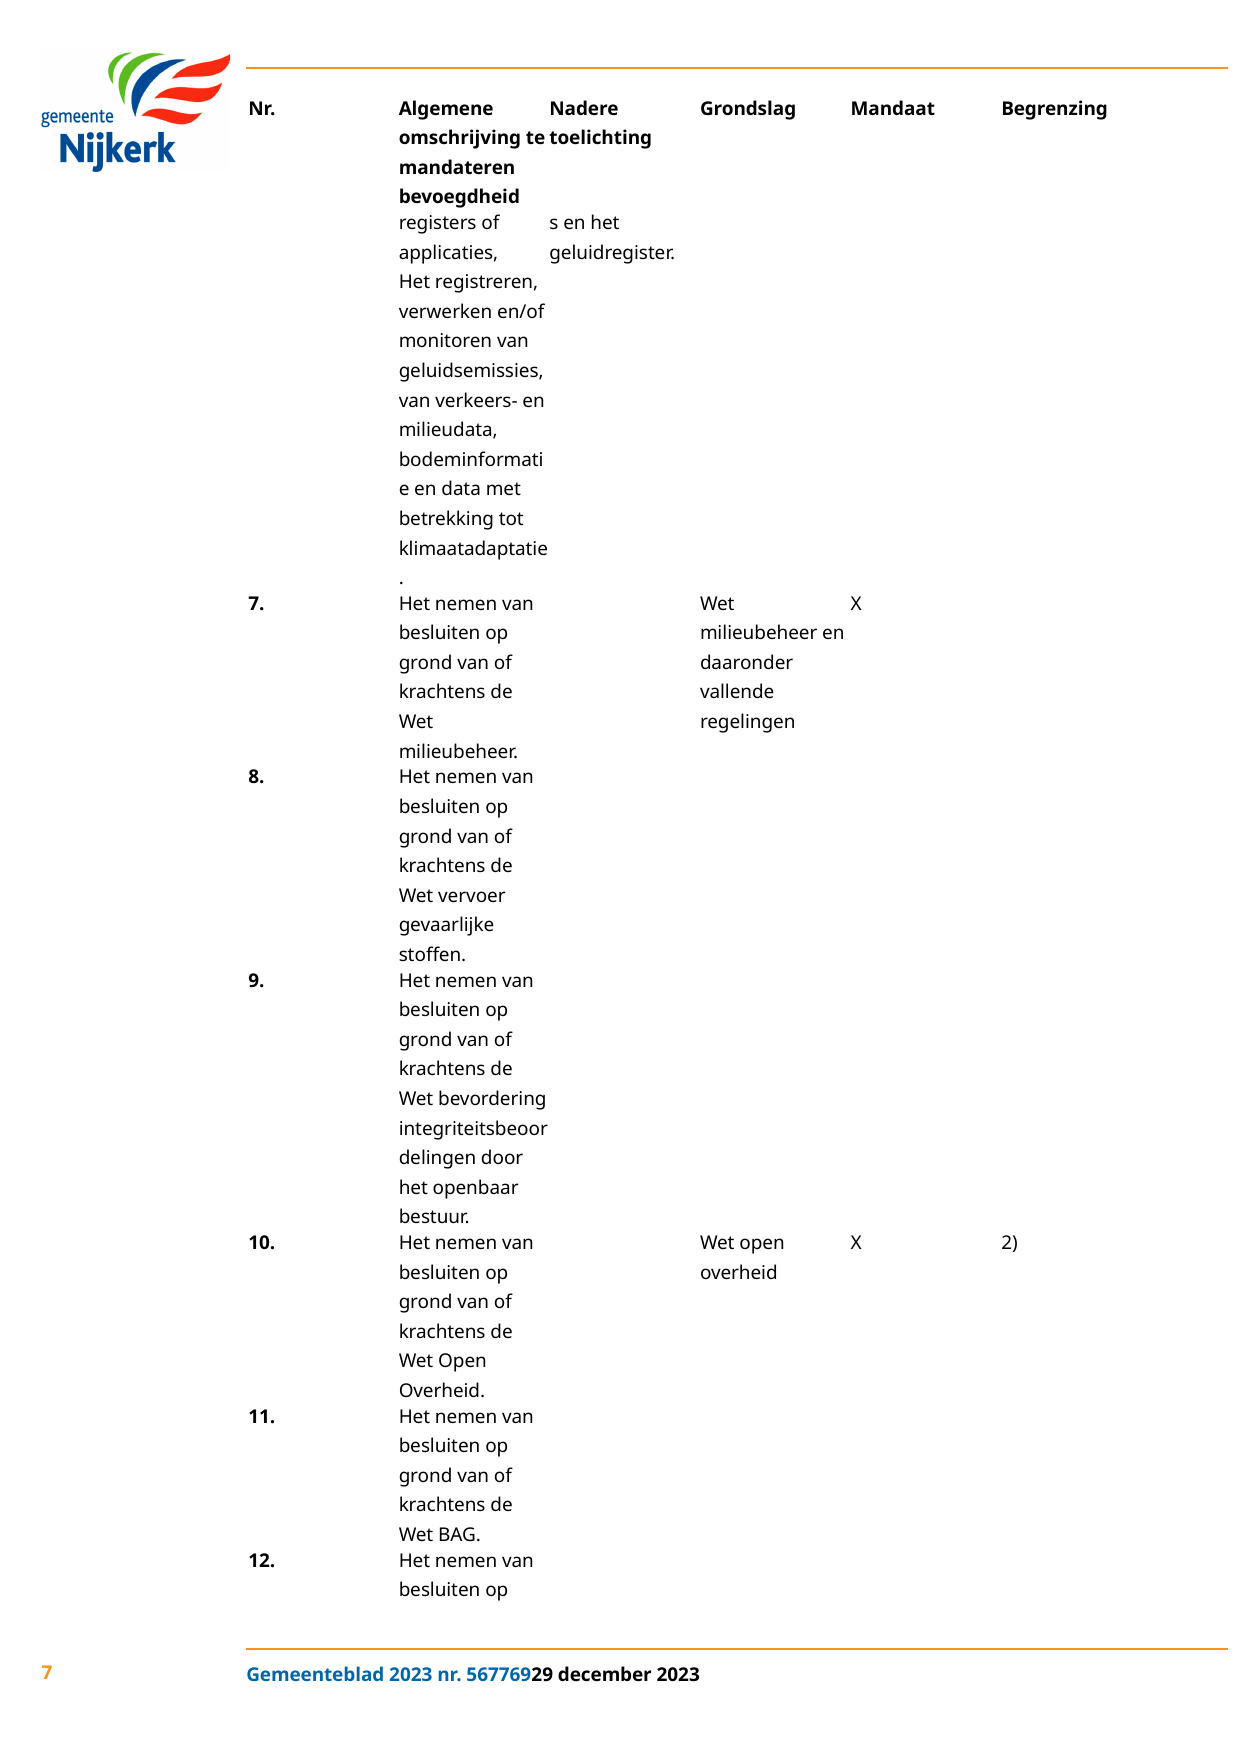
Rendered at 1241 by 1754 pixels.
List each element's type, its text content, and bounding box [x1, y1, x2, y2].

table_cell X [850, 590, 1001, 764]
table_cell [1001, 764, 1152, 967]
table_cell [549, 1403, 700, 1547]
table_cell Wet open overheid [700, 1229, 850, 1403]
table_cell 7. [248, 590, 398, 764]
table_header Nadere toelichting [549, 95, 700, 209]
table_cell [700, 1403, 850, 1547]
table_cell [700, 967, 850, 1229]
table_cell [850, 967, 1001, 1229]
table_cell Het nemen van besluiten op grond van of krachtens de Wet Open Overheid. [399, 1229, 549, 1403]
table_cell 2) [1001, 1229, 1152, 1403]
table_cell 11. [248, 1403, 398, 1547]
table_cell [850, 209, 1001, 590]
table_cell [1001, 1547, 1152, 1602]
table_cell [549, 590, 700, 764]
table_cell [1001, 209, 1152, 590]
table_cell X [850, 1229, 1001, 1403]
table_cell [850, 1403, 1001, 1547]
table_cell 8. [248, 764, 398, 967]
table_header Mandaat [850, 95, 1001, 209]
table_cell Het nemen van besluiten op grond van of krachtens de Wet vervoer gevaarlijke stoffen. [399, 764, 549, 967]
table_cell [549, 1547, 700, 1602]
table_cell 10. [248, 1229, 398, 1403]
table_cell 12. [248, 1547, 398, 1602]
table_cell [850, 764, 1001, 967]
table_cell s en het geluidregister. [549, 209, 700, 590]
table_header Grondslag [700, 95, 850, 209]
table_cell [700, 764, 850, 967]
table_cell 9. [248, 967, 398, 1229]
table_cell registers of applicaties, Het registreren, verwerken en/of monitoren van geluidsemissies, van verkeers- en milieudata, bodeminformatie en data met betrekking tot klimaatadaptatie. [399, 209, 549, 590]
table_cell [1001, 590, 1152, 764]
table_cell Het nemen van besluiten op grond van of krachtens de Wet bevordering integriteitsbeoordelingen door het openbaar bestuur. [399, 967, 549, 1229]
table_header Begrenzing [1001, 95, 1152, 209]
table_cell [1001, 1403, 1152, 1547]
picture [41, 47, 231, 172]
table_header Nr. [248, 95, 398, 209]
table_cell [549, 1229, 700, 1403]
table_cell Het nemen van besluiten op [399, 1547, 549, 1602]
table_cell [248, 209, 398, 590]
table_cell Wet milieubeheer en daaronder vallende regelingen [700, 590, 850, 764]
table_cell [549, 967, 700, 1229]
table_header Algemene omschrijving te mandateren bevoegdheid [399, 95, 549, 209]
table_cell [549, 764, 700, 967]
table_cell Het nemen van besluiten op grond van of krachtens de Wet milieubeheer. [399, 590, 549, 764]
table_cell [700, 1547, 850, 1602]
table_cell [850, 1547, 1001, 1602]
table_cell [1001, 967, 1152, 1229]
table_cell [700, 209, 850, 590]
table_cell Het nemen van besluiten op grond van of krachtens de Wet BAG. [399, 1403, 549, 1547]
